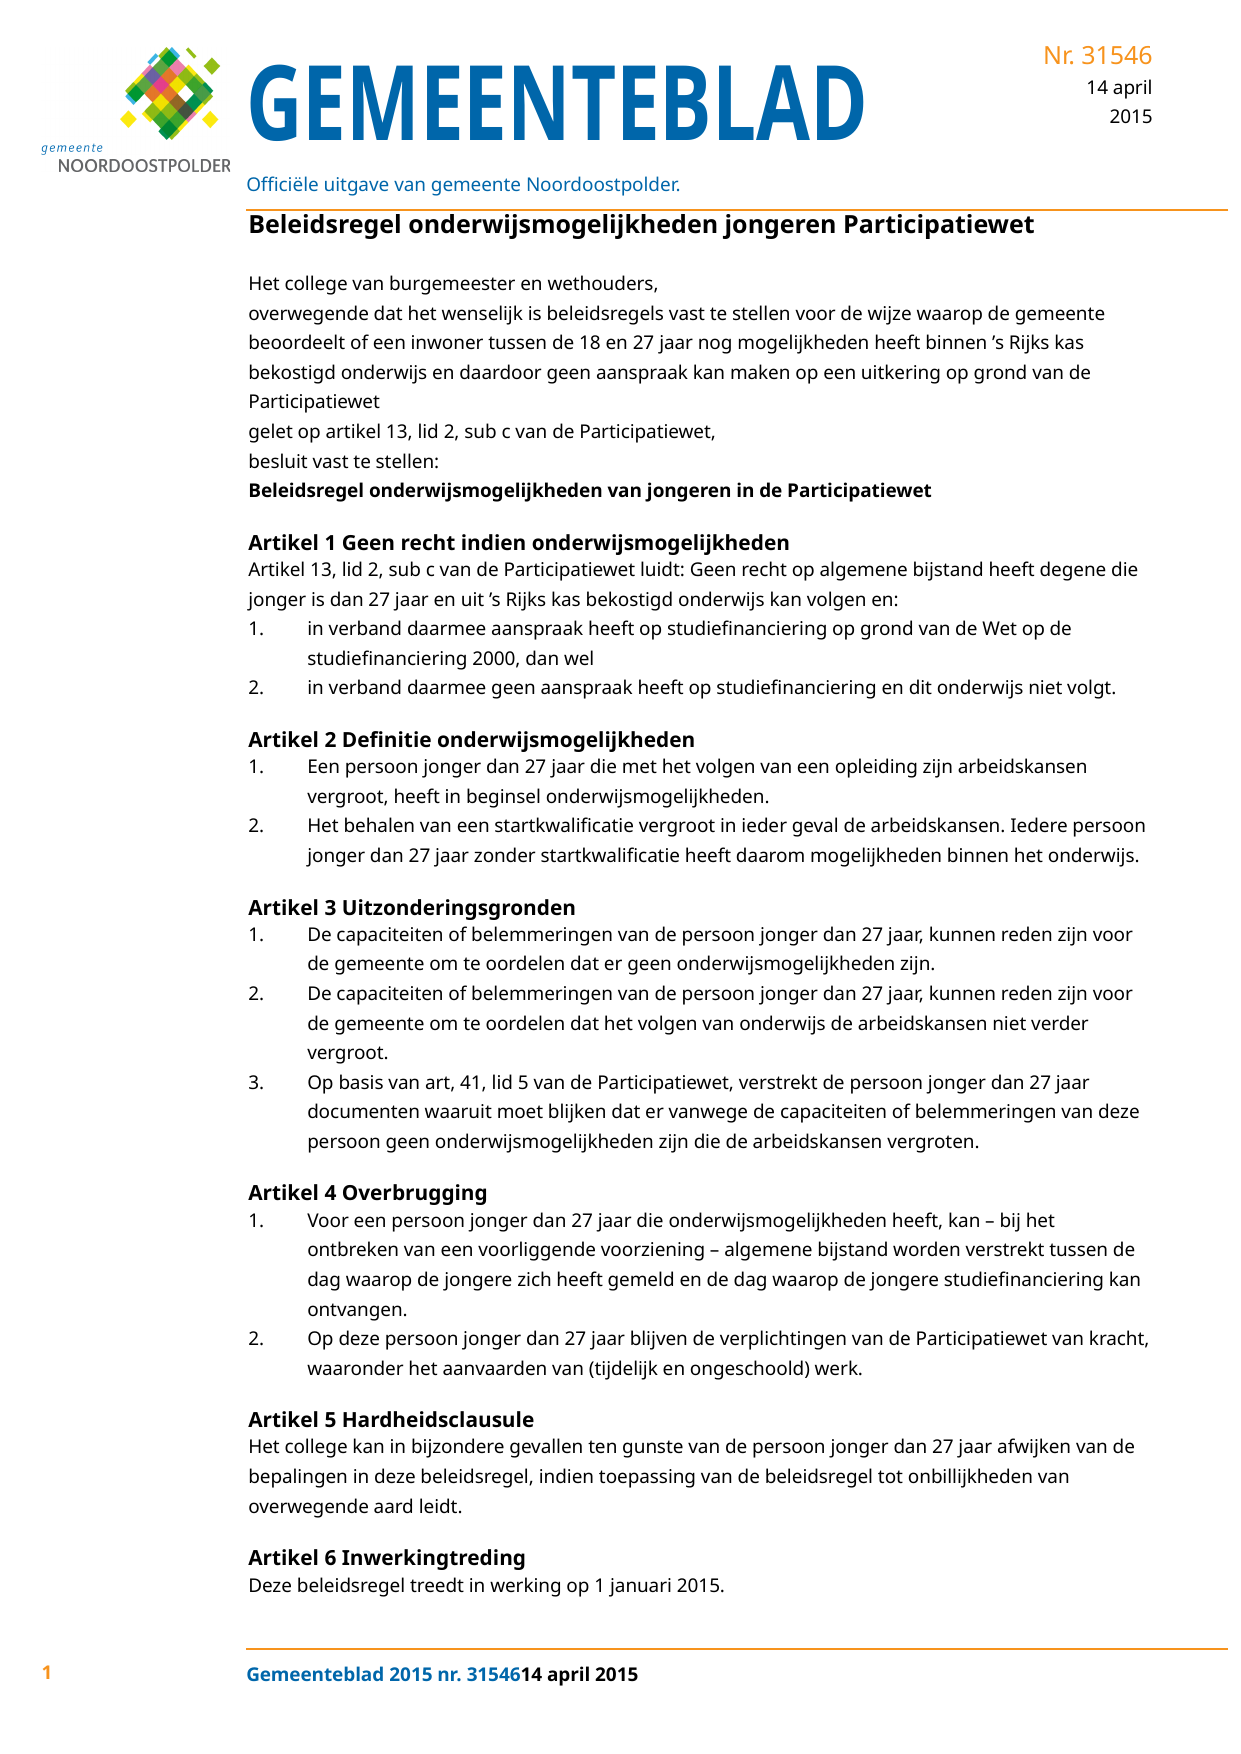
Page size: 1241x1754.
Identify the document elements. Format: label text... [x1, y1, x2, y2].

picture [41, 47, 231, 172]
text Artikel 2 Definitie onderwijsmogelijkheden [248, 725, 1152, 753]
list Een persoon jonger dan 27 jaar die met het volgen van een opleiding zijn arbeidskansen vergroot, heeft in beginsel onderwijsmogelijkheden. [248, 753, 1152, 809]
text Artikel 3 Uitzonderingsgronden [248, 893, 1152, 921]
list Het behalen van een startkwalificatie vergroot in ieder geval de arbeidskansen. Iedere persoon jonger dan 27 jaar zonder startkwalificatie heeft daarom mogelijkheden binnen het onderwijs. [248, 813, 1152, 868]
list De capaciteiten of belemmeringen van de persoon jonger dan 27 jaar, kunnen reden zijn voor de gemeente om te oordelen dat er geen onderwijsmogelijkheden zijn. [248, 921, 1152, 976]
list in verband daarmee aanspraak heeft op studiefinanciering op grond van de Wet op de studiefinanciering 2000, dan wel [248, 615, 1152, 671]
text besluit vast te stellen: [248, 448, 1152, 473]
text Artikel 6 Inwerkingtreding [248, 1543, 1152, 1572]
list in verband daarmee geen aanspraak heeft op studiefinanciering en dit onderwijs niet volgt. [248, 674, 1152, 700]
text Beleidsregel onderwijsmogelijkheden jongeren Participatiewet [248, 211, 1152, 241]
text overwegende dat het wenselijk is beleidsregels vast te stellen voor de wijze waarop de gemeente beoordeelt of een inwoner tussen de 18 en 27 jaar nog mogelijkheden heeft binnen ’s Rijks kas bekostigd onderwijs en daardoor geen aanspraak kan maken op een uitkering op grond van de Participatiewet [248, 300, 1152, 414]
text Artikel 5 Hardheidsclausule [248, 1405, 1152, 1434]
text Het college kan in bijzondere gevallen ten gunste van de persoon jonger dan 27 jaar afwijken van de bepalingen in deze beleidsregel, indien toepassing van de beleidsregel tot onbillijkheden van overwegende aard leidt. [248, 1434, 1152, 1519]
list De capaciteiten of belemmeringen van de persoon jonger dan 27 jaar, kunnen reden zijn voor de gemeente om te oordelen dat het volgen van onderwijs de arbeidskansen niet verder vergroot. [248, 980, 1152, 1065]
list Op basis van art, 41, lid 5 van de Participatiewet, verstrekt de persoon jonger dan 27 jaar documenten waaruit moet blijken dat er vanwege de capaciteiten of belemmeringen van deze persoon geen onderwijsmogelijkheden zijn die de arbeidskansen vergroten. [248, 1069, 1152, 1154]
text Artikel 1 Geen recht indien onderwijsmogelijkheden [248, 528, 1152, 556]
text Artikel 13, lid 2, sub c van de Participatiewet luidt: Geen recht op algemene bijstand heeft degene die jonger is dan 27 jaar en uit ’s Rijks kas bekostigd onderwijs kan volgen en: [248, 556, 1152, 612]
list Voor een persoon jonger dan 27 jaar die onderwijsmogelijkheden heeft, kan – bij het ontbreken van een voorliggende voorziening – algemene bijstand worden verstrekt tussen de dag waarop de jongere zich heeft gemeld en de dag waarop de jongere studiefinanciering kan ontvangen. [248, 1207, 1152, 1321]
text Het college van burgemeester en wethouders, [248, 270, 1152, 296]
list Op deze persoon jonger dan 27 jaar blijven de verplichtingen van de Participatiewet van kracht, waaronder het aanvaarden van (tijdelijk en ongeschoold) werk. [248, 1325, 1152, 1381]
text gelet op artikel 13, lid 2, sub c van de Participatiewet, [248, 418, 1152, 444]
text Beleidsregel onderwijsmogelijkheden van jongeren in de Participatiewet [248, 477, 1152, 503]
text Artikel 4 Overbrugging [248, 1178, 1152, 1207]
text Deze beleidsregel treedt in werking op 1 januari 2015. [248, 1572, 1152, 1597]
